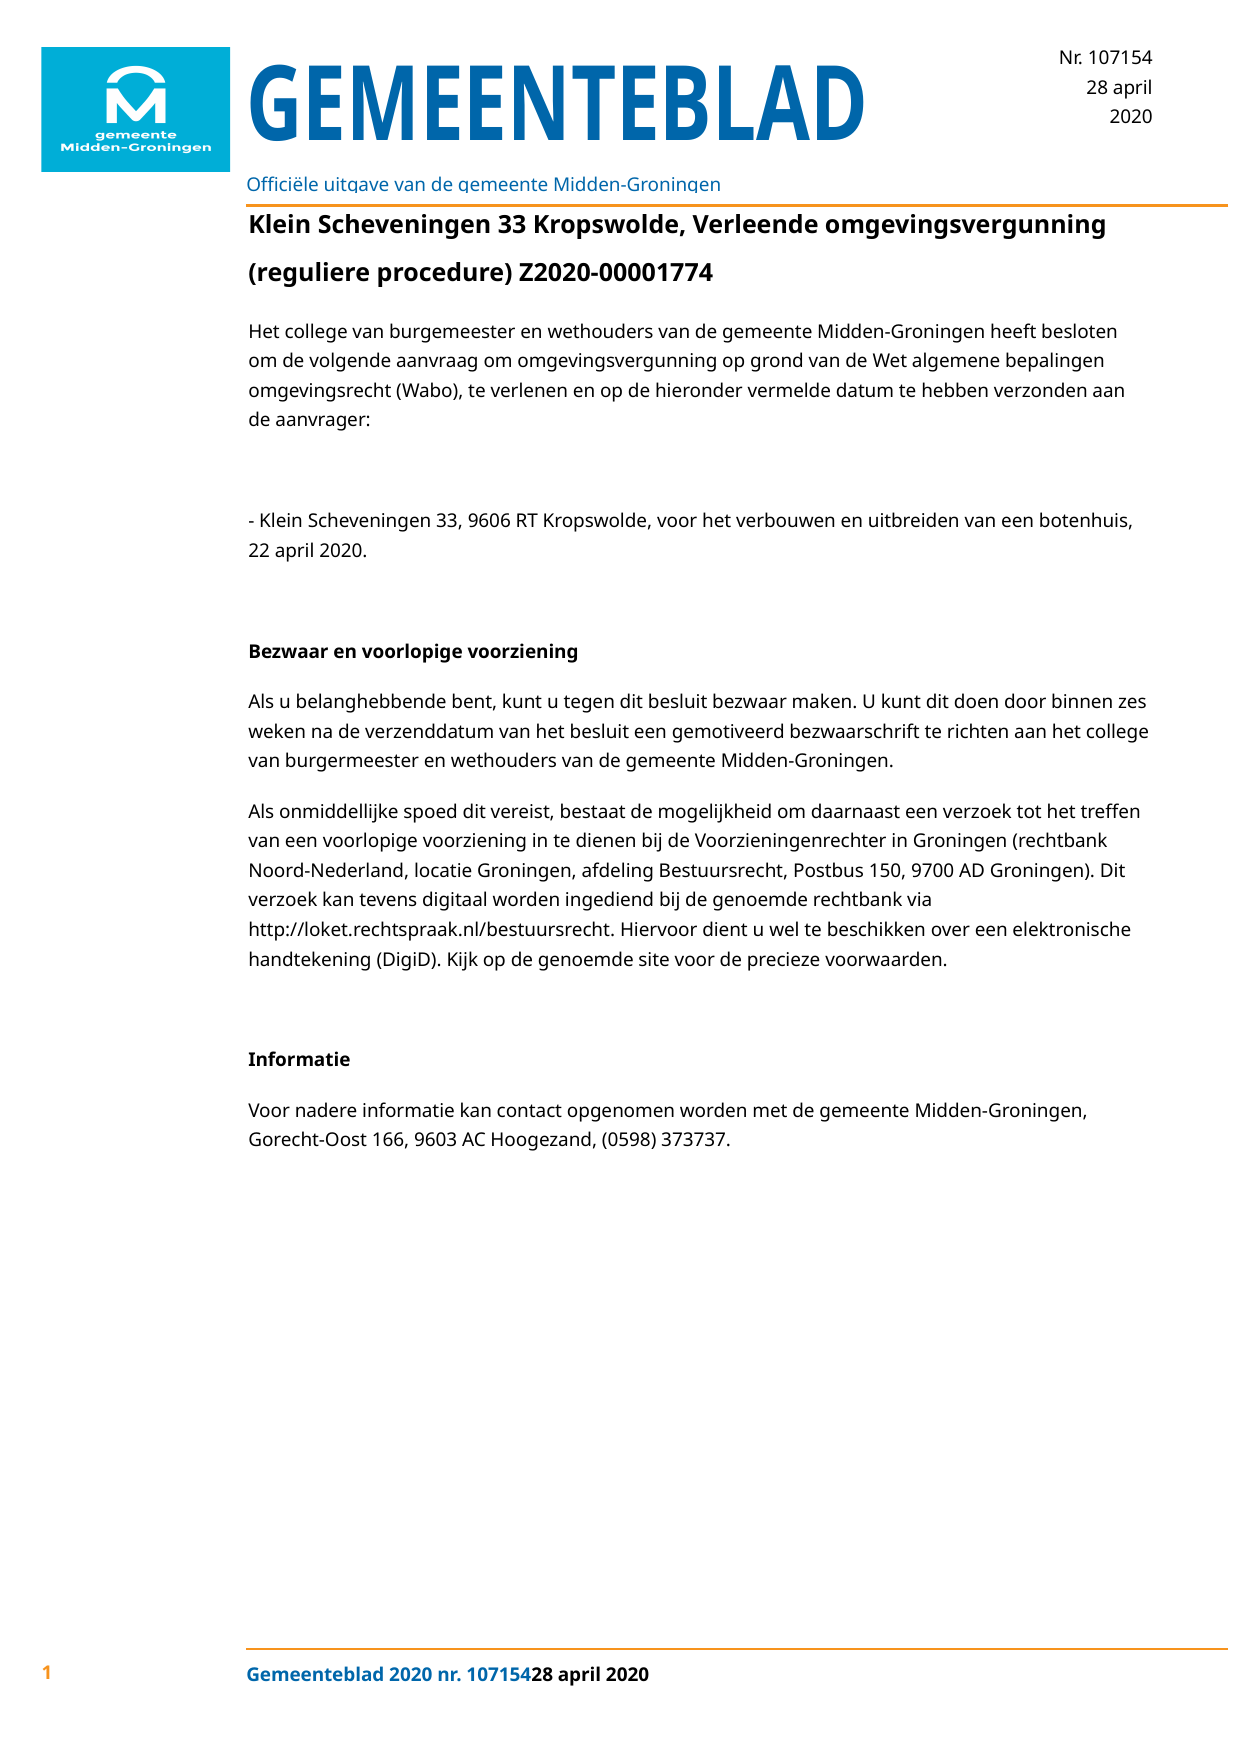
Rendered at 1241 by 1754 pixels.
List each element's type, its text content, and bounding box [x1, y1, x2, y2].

text Bezwaar en voorlopige voorziening [248, 638, 1152, 664]
text Voor nadere informatie kan contact opgenomen worden met de gemeente Midden-Groningen, Gorecht-Oost 166, 9603 AC Hoogezand, (0598) 373737. [248, 1097, 1152, 1152]
text - Klein Scheveningen 33, 9606 RT Kropswolde, voor het verbouwen en uitbreiden van een botenhuis, 22 april 2020. [248, 507, 1152, 563]
text Klein Scheveningen 33 Kropswolde, Verleende omgevingsvergunning (reguliere procedure) Z2020-00001774 [248, 207, 1152, 288]
text Als u belanghebbende bent, kunt u tegen dit besluit bezwaar maken. U kunt dit doen door binnen zes weken na de verzenddatum van het besluit een gemotiveerd bezwaarschrift te richten aan het college van burgermeester en wethouders van de gemeente Midden-Groningen. [248, 688, 1152, 773]
picture [108, 66, 164, 82]
picture [107, 89, 165, 122]
picture [184, 146, 190, 153]
text Het college van burgemeester en wethouders van de gemeente Midden-Groningen heeft besloten om de volgende aanvraag om omgevingsvergunning op grond van de Wet algemene bepalingen omgevingsrecht (Wabo), te verlenen en op de hieronder vermelde datum te hebben verzonden aan de aanvrager: [248, 318, 1152, 432]
text Als onmiddellijke spoed dit vereist, bestaat de mogelijkheid om daarnaast een verzoek tot het treffen van een voorlopige voorziening in te dienen bij de Voorzieningenrechter in Groningen (rechtbank Noord-Nederland, locatie Groningen, afdeling Bestuursrecht, Postbus 150, 9700 AD Groningen). Dit verzoek kan tevens digitaal worden ingediend bij de genoemde rechtbank via http://loket.rechtspraak.nl/bestuursrecht. Hiervoor dient u wel te beschikken over een elektronische handtekening (DigiD). Kijk op de genoemde site voor de precieze voorwaarden. [248, 798, 1152, 972]
text Informatie [248, 1047, 1152, 1072]
